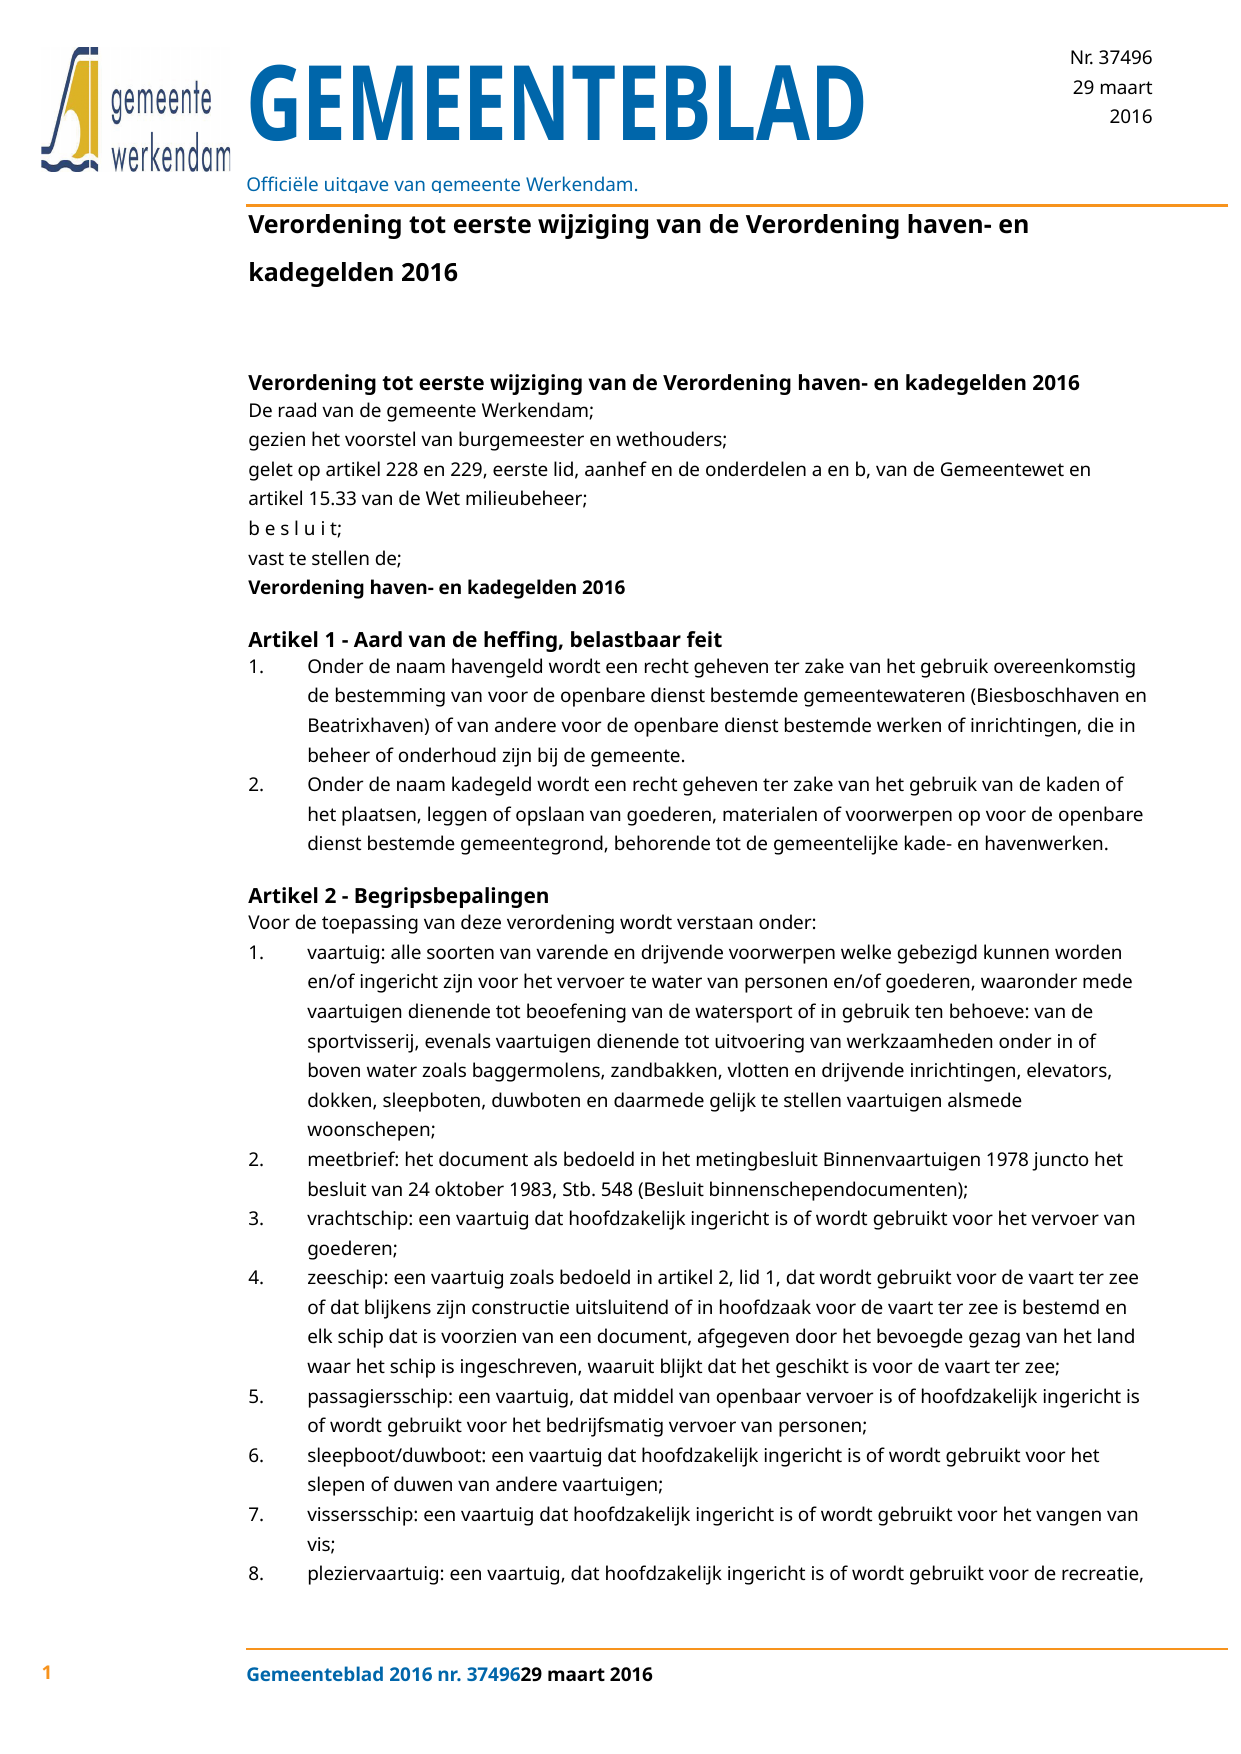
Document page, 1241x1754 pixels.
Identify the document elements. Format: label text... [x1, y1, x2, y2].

list vrachtschip: een vaartuig dat hoofdzakelijk ingericht is of wordt gebruikt voor het vervoer van goederen; [248, 1205, 1152, 1261]
text Verordening tot eerste wijziging van de Verordening haven- en kadegelden 2016 [248, 207, 1152, 288]
text Voor de toepassing van deze verordening wordt verstaan onder: [248, 909, 1152, 935]
text b e s l u i t; [248, 515, 1152, 541]
text Verordening haven- en kadegelden 2016 [248, 574, 1152, 600]
list vaartuig: alle soorten van varende en drijvende voorwerpen welke gebezigd kunnen worden en/of ingericht zijn voor het vervoer te water van personen en/of goederen, waaronder mede vaartuigen dienende tot beoefening van de watersport of in gebruik ten behoeve: van de sportvisserij, evenals vaartuigen dienende tot uitvoering van werkzaamheden onder in of boven water zoals baggermolens, zandbakken, vlotten en drijvende inrichtingen, elevators, dokken, sleepboten, duwboten en daarmede gelijk te stellen vaartuigen alsmede woonschepen; [248, 939, 1152, 1142]
picture [41, 47, 231, 172]
list pleziervaartuig: een vaartuig, dat hoofdzakelijk ingericht is of wordt gebruikt voor de recreatie, [248, 1560, 1152, 1586]
list meetbrief: het document als bedoeld in het metingbesluit Binnenvaartuigen 1978 juncto het besluit van 24 oktober 1983, Stb. 548 (Besluit binnenschependocumenten); [248, 1146, 1152, 1201]
text Artikel 1 - Aard van de heffing, belastbaar feit [248, 625, 1152, 653]
list sleepboot/duwboot: een vaartuig dat hoofdzakelijk ingericht is of wordt gebruikt voor het slepen of duwen van andere vaartuigen; [248, 1442, 1152, 1497]
list zeeschip: een vaartuig zoals bedoeld in artikel 2, lid 1, dat wordt gebruikt voor de vaart ter zee of dat blijkens zijn constructie uitsluitend of in hoofdzaak voor de vaart ter zee is bestemd en elk schip dat is voorzien van een document, afgegeven door het bevoegde gezag van het land waar het schip is ingeschreven, waaruit blijkt dat het geschikt is voor de vaart ter zee; [248, 1264, 1152, 1379]
list Onder de naam kadegeld wordt een recht geheven ter zake van het gebruik van de kaden of het plaatsen, leggen of opslaan van goederen, materialen of voorwerpen op voor de openbare dienst bestemde gemeentegrond, behorende tot de gemeentelijke kade- en havenwerken. [248, 771, 1152, 856]
text De raad van de gemeente Werkendam; [248, 397, 1152, 422]
list Onder de naam havengeld wordt een recht geheven ter zake van het gebruik overeenkomstig de bestemming van voor de openbare dienst bestemde gemeentewateren (Biesboschhaven en Beatrixhaven) of van andere voor de openbare dienst bestemde werken of inrichtingen, die in beheer of onderhoud zijn bij de gemeente. [248, 653, 1152, 768]
text Artikel 2 - Begripsbepalingen [248, 881, 1152, 909]
text gelet op artikel 228 en 229, eerste lid, aanhef en de onderdelen a en b, van de Gemeentewet en artikel 15.33 van de Wet milieubeheer; [248, 456, 1152, 511]
text vast te stellen de; [248, 545, 1152, 570]
list vissersschip: een vaartuig dat hoofdzakelijk ingericht is of wordt gebruikt voor het vangen van vis; [248, 1501, 1152, 1556]
list passagiersschip: een vaartuig, dat middel van openbaar vervoer is of hoofdzakelijk ingericht is of wordt gebruikt voor het bedrijfsmatig vervoer van personen; [248, 1383, 1152, 1438]
text Verordening tot eerste wijziging van de Verordening haven- en kadegelden 2016 [248, 368, 1152, 397]
text gezien het voorstel van burgemeester en wethouders; [248, 426, 1152, 452]
